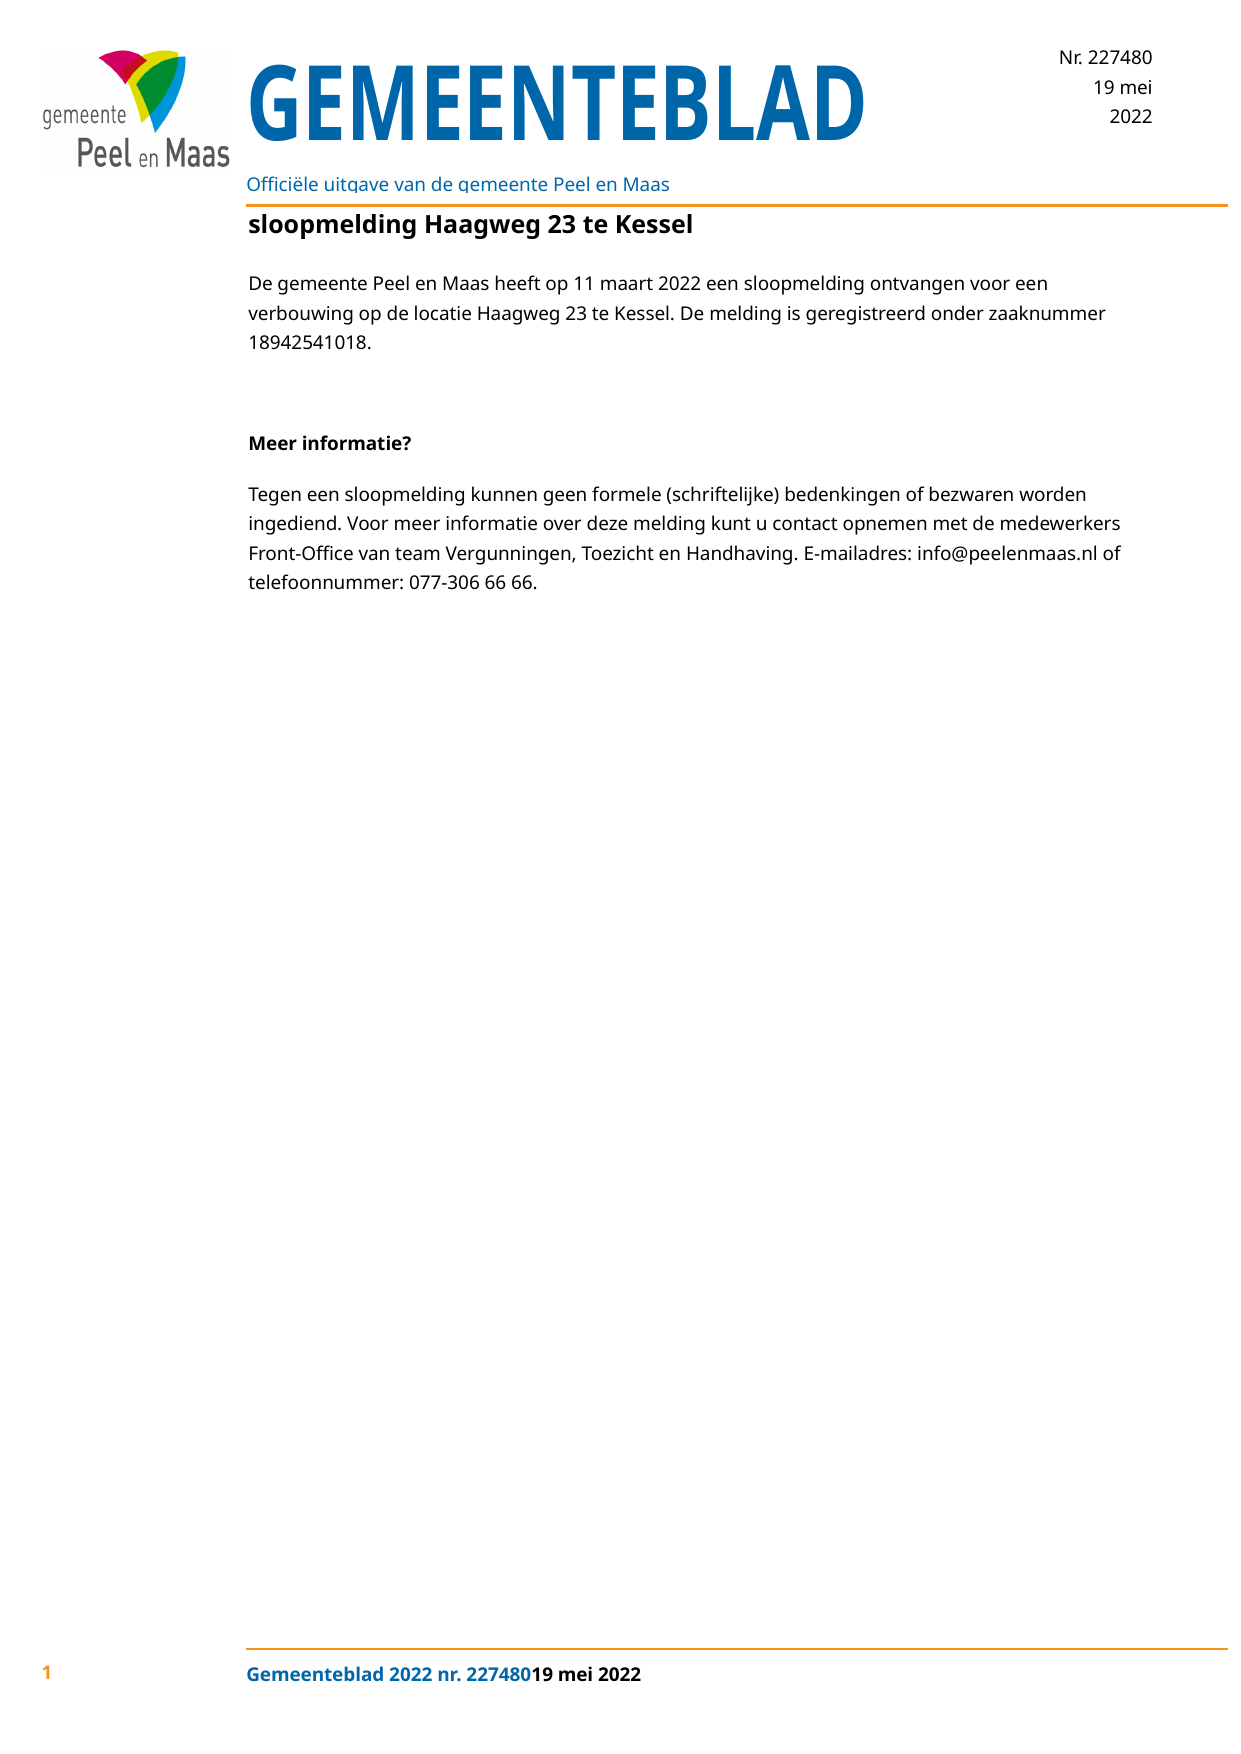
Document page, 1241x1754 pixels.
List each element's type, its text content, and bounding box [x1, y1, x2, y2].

picture [41, 47, 231, 172]
text sloopmelding Haagweg 23 te Kessel [248, 207, 1152, 241]
text Meer informatie? [248, 430, 1152, 456]
text Tegen een sloopmelding kunnen geen formele (schriftelijke) bedenkingen of bezwaren worden ingediend. Voor meer informatie over deze melding kunt u contact opnemen met de medewerkers Front-Office van team Vergunningen, Toezicht en Handhaving. E-mailadres: info@peelenmaas.nl of telefoonnummer: 077-306 66 66. [248, 481, 1152, 595]
text De gemeente Peel en Maas heeft op 11 maart 2022 een sloopmelding ontvangen voor een verbouwing op de locatie Haagweg 23 te Kessel. De melding is geregistreerd onder zaaknummer 18942541018. [248, 270, 1152, 355]
